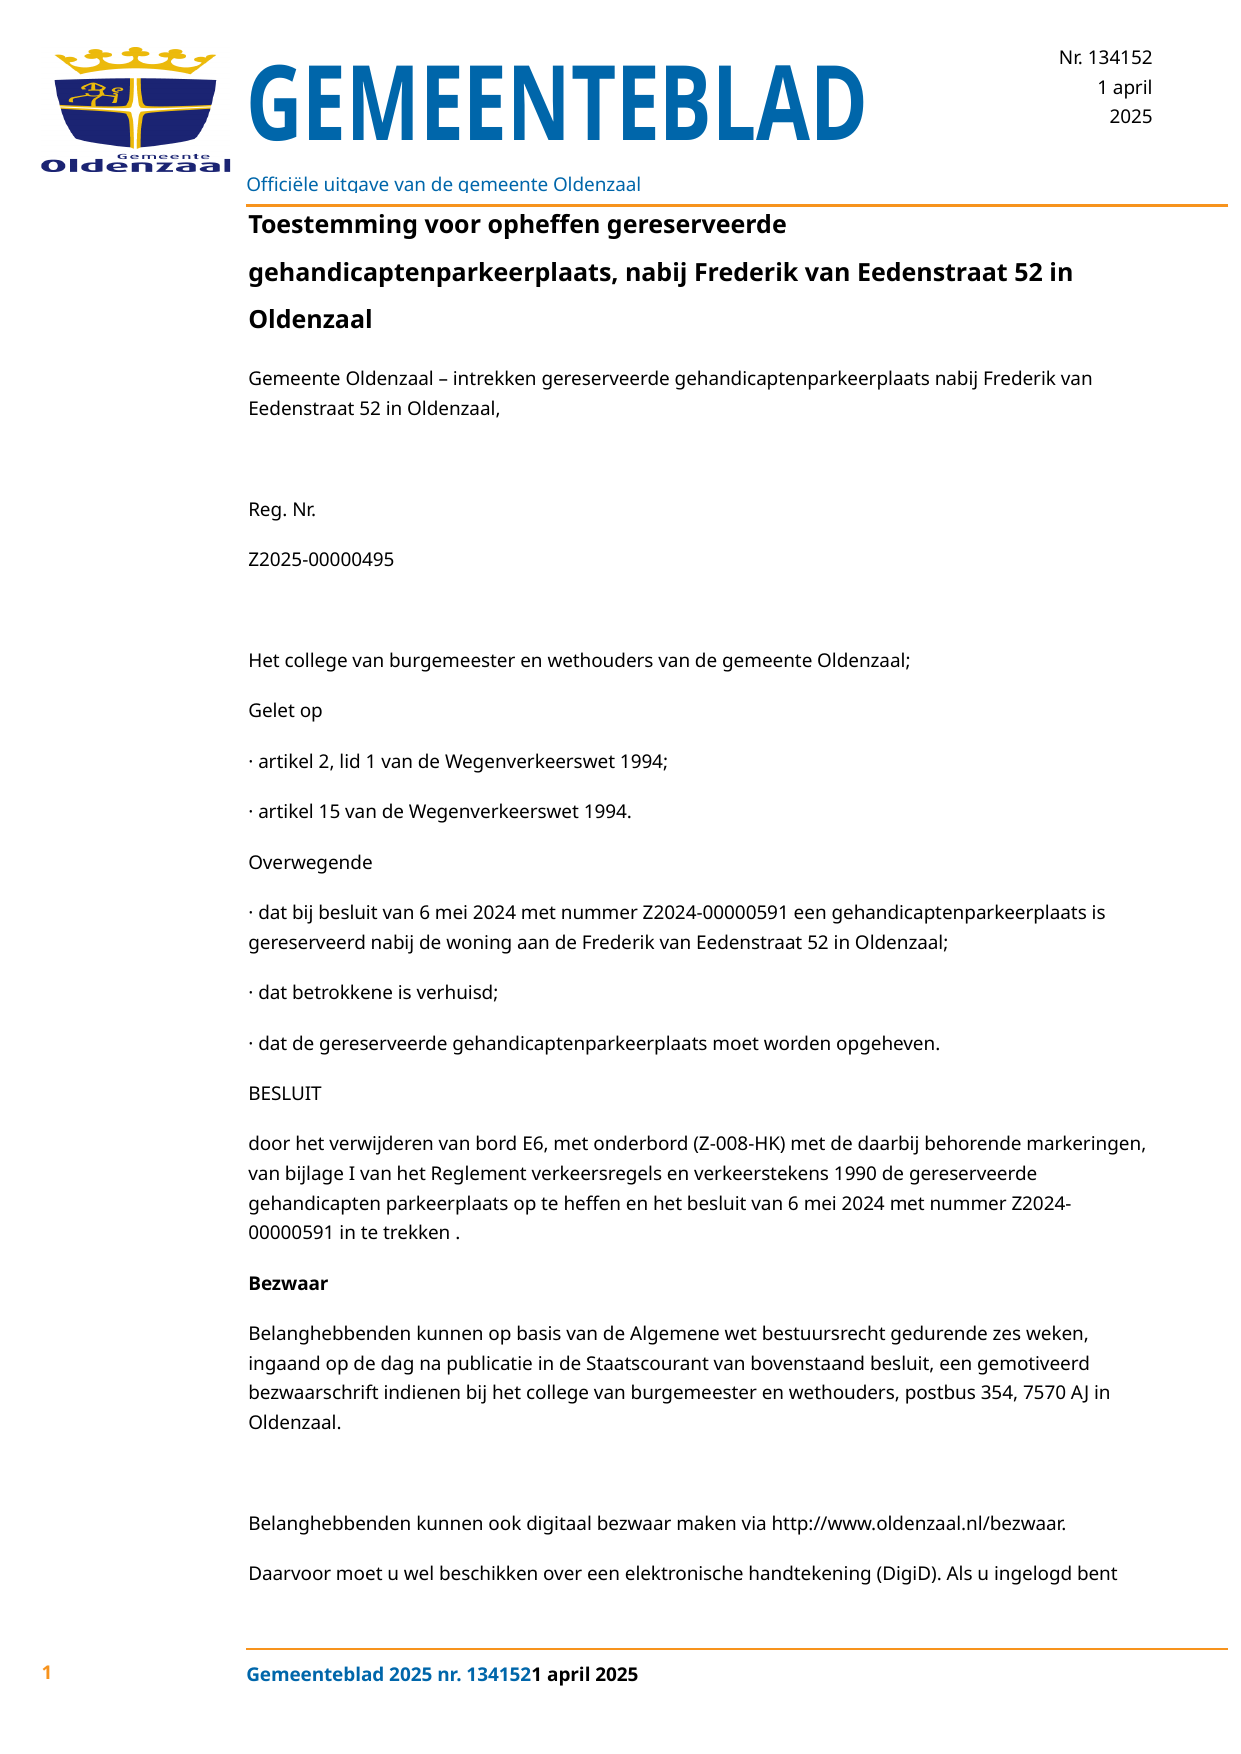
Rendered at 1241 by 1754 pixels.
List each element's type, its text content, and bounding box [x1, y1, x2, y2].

picture [41, 47, 231, 172]
text BESLUIT [248, 1080, 1152, 1106]
text Belanghebbenden kunnen op basis van de Algemene wet bestuursrecht gedurende zes weken, ingaand op de dag na publicatie in de Staatscourant van bovenstaand besluit, een gemotiveerd bezwaarschrift indienen bij het college van burgemeester en wethouders, postbus 354, 7570 AJ in Oldenzaal. [248, 1320, 1152, 1434]
text door het verwijderen van bord E6, met onderbord (Z-008-HK) met de daarbij behorende markeringen, van bijlage I van het Reglement verkeersregels en verkeerstekens 1990 de gereserveerde gehandicapten parkeerplaats op te heffen en het besluit van 6 mei 2024 met nummer Z2024-00000591 in te trekken . [248, 1131, 1152, 1245]
text Het college van burgemeester en wethouders van de gemeente Oldenzaal; [248, 647, 1152, 673]
text Overwegende [248, 849, 1152, 874]
text Reg. Nr. [248, 496, 1152, 522]
text Z2025-00000495 [248, 546, 1152, 572]
text Gemeente Oldenzaal – intrekken gereserveerde gehandicaptenparkeerplaats nabij Frederik van Eedenstraat 52 in Oldenzaal, [248, 366, 1152, 421]
text · dat de gereserveerde gehandicaptenparkeerplaats moet worden opgeheven. [248, 1030, 1152, 1055]
text Bezwaar [248, 1270, 1152, 1295]
text Toestemming voor opheffen gereserveerde gehandicaptenparkeerplaats, nabij Frederik van Eedenstraat 52 in Oldenzaal [248, 207, 1152, 336]
text Gelet op [248, 698, 1152, 723]
text · artikel 15 van de Wegenverkeerswet 1994. [248, 798, 1152, 824]
text · dat betrokkene is verhuisd; [248, 979, 1152, 1005]
text Belanghebbenden kunnen ook digitaal bezwaar maken via http://www.oldenzaal.nl/bezwaar. [248, 1510, 1152, 1535]
text Daarvoor moet u wel beschikken over een elektronische handtekening (DigiD). Als u ingelogd bent [248, 1560, 1152, 1586]
text · dat bij besluit van 6 mei 2024 met nummer Z2024-00000591 een gehandicaptenparkeerplaats is gereserveerd nabij de woning aan de Frederik van Eedenstraat 52 in Oldenzaal; [248, 899, 1152, 954]
text · artikel 2, lid 1 van de Wegenverkeerswet 1994; [248, 748, 1152, 774]
